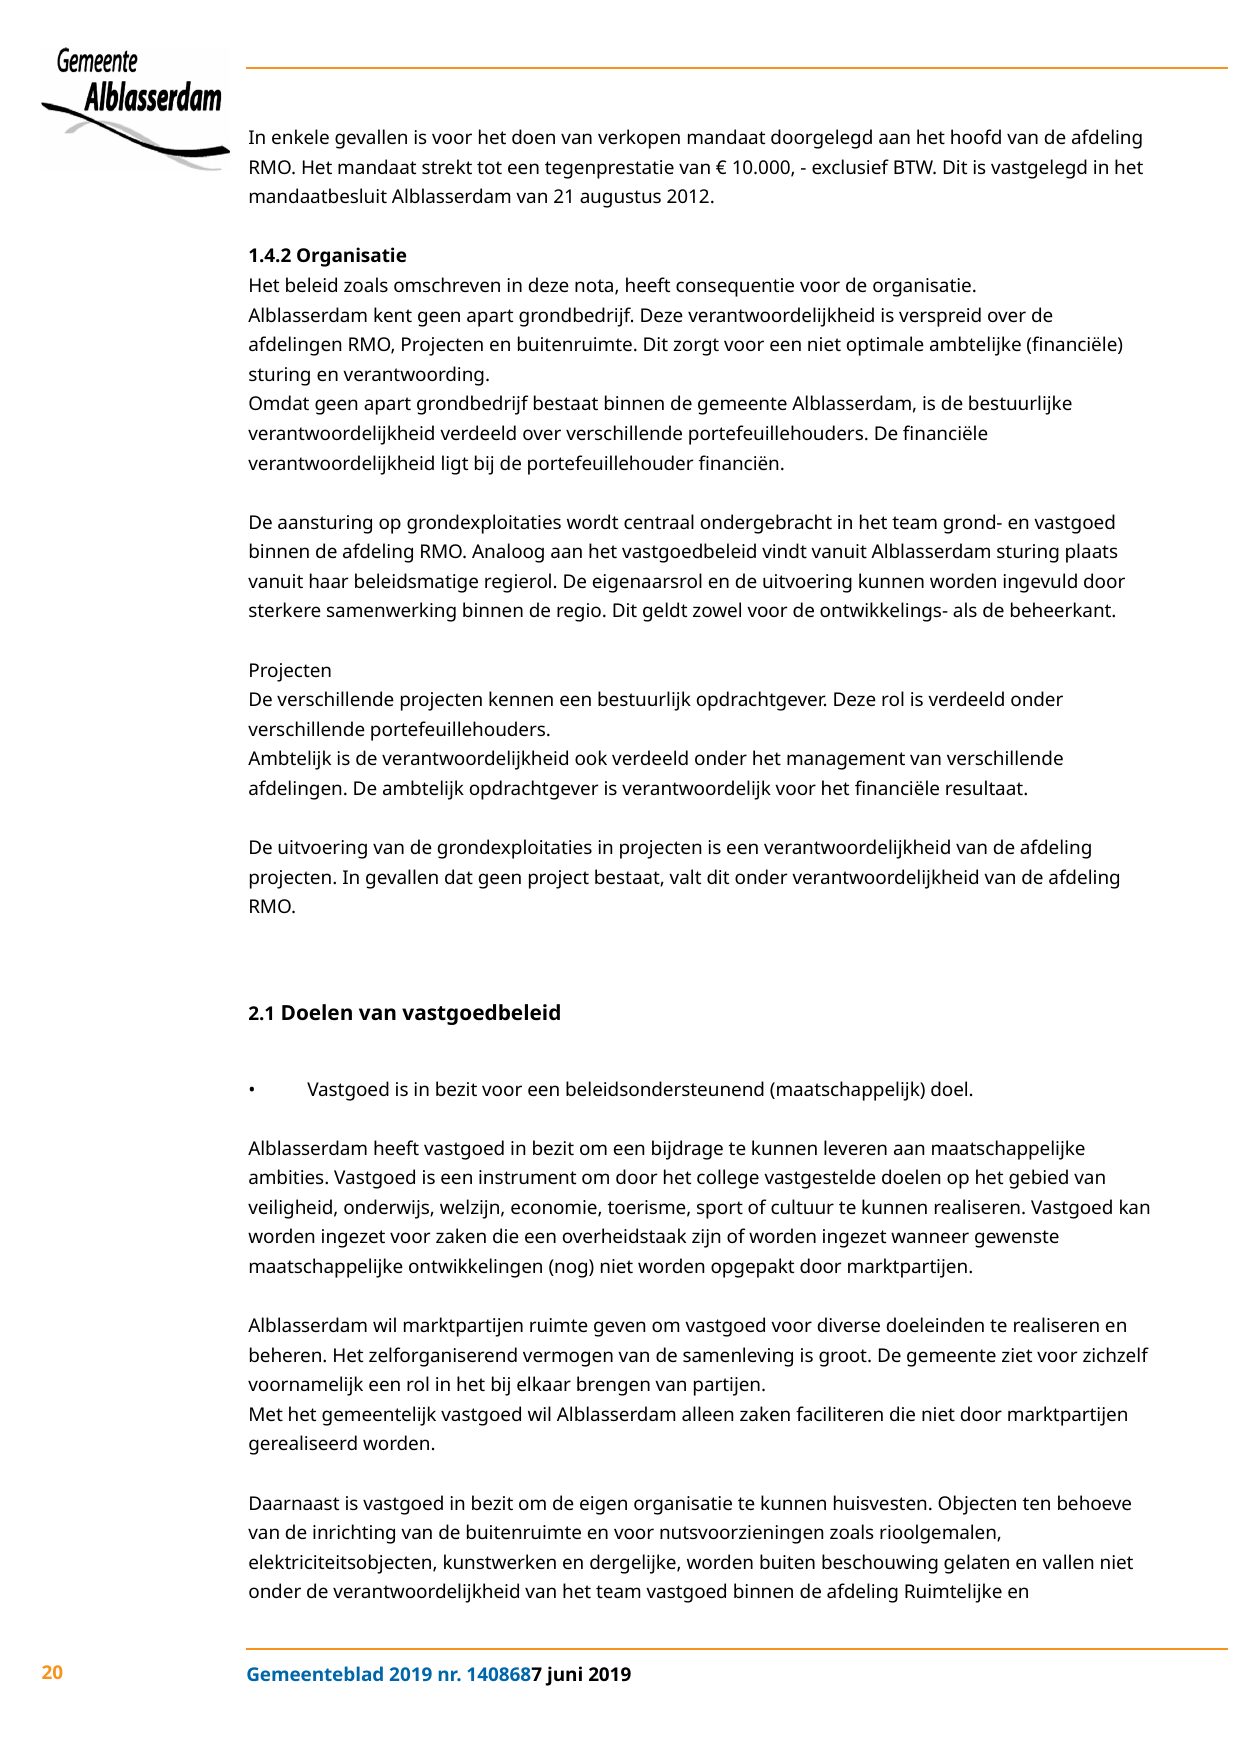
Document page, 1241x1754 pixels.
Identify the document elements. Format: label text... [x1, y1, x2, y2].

text Daarnaast is vastgoed in bezit om de eigen organisatie te kunnen huisvesten. Objecten ten behoeve van de inrichting van de buitenruimte en voor nutsvoorzieningen zoals rioolgemalen, elektriciteitsobjecten, kunstwerken en dergelijke, worden buiten beschouwing gelaten en vallen niet onder de verantwoordelijkheid van het team vastgoed binnen de afdeling Ruimtelijke en [248, 1490, 1152, 1604]
text Het beleid zoals omschreven in deze nota, heeft consequentie voor de organisatie. [248, 272, 1152, 298]
text De verschillende projecten kennen een bestuurlijk opdrachtgever. Deze rol is verdeeld onder verschillende portefeuillehouders. [248, 686, 1152, 742]
text 1.4.2 Organisatie [248, 243, 1152, 268]
text Projecten [248, 657, 1152, 683]
text Alblasserdam kent geen apart grondbedrijf. Deze verantwoordelijkheid is verspreid over de afdelingen RMO, Projecten en buitenruimte. Dit zorgt voor een niet optimale ambtelijke (financiële) sturing en verantwoording. [248, 302, 1152, 387]
text De aansturing op grondexploitaties wordt centraal ondergebracht in het team grond- en vastgoed binnen de afdeling RMO. Analoog aan het vastgoedbeleid vindt vanuit Alblasserdam sturing plaats vanuit haar beleidsmatige regierol. De eigenaarsrol en de uitvoering kunnen worden ingevuld door sterkere samenwerking binnen de regio. Dit geldt zowel voor de ontwikkelings- als de beheerkant. [248, 509, 1152, 623]
text 2.1 Doelen van vastgoedbeleid [248, 998, 1152, 1027]
text Alblasserdam wil marktpartijen ruimte geven om vastgoed voor diverse doeleinden te realiseren en beheren. Het zelforganiserend vermogen van de samenleving is groot. De gemeente ziet voor zichzelf voornamelijk een rol in het bij elkaar brengen van partijen. [248, 1312, 1152, 1397]
text De uitvoering van de grondexploitaties in projecten is een verantwoordelijkheid van de afdeling projecten. In gevallen dat geen project bestaat, valt dit onder verantwoordelijkheid van de afdeling RMO. [248, 834, 1152, 919]
picture [41, 47, 231, 172]
text In enkele gevallen is voor het doen van verkopen mandaat doorgelegd aan het hoofd van de afdeling RMO. Het mandaat strekt tot een tegenprestatie van € 10.000, - exclusief BTW. Dit is vastgelegd in het mandaatbesluit Alblasserdam van 21 augustus 2012. [248, 124, 1152, 209]
text Alblasserdam heeft vastgoed in bezit om een bijdrage te kunnen leveren aan maatschappelijke ambities. Vastgoed is een instrument om door het college vastgestelde doelen op het gebied van veiligheid, onderwijs, welzijn, economie, toerisme, sport of cultuur te kunnen realiseren. Vastgoed kan worden ingezet voor zaken die een overheidstaak zijn of worden ingezet wanneer gewenste maatschappelijke ontwikkelingen (nog) niet worden opgepakt door marktpartijen. [248, 1135, 1152, 1279]
table_header Vastgoed is in bezit voor een beleidsondersteunend (maatschappelijk) doel. [248, 1076, 1152, 1102]
text Met het gemeentelijk vastgoed wil Alblasserdam alleen zaken faciliteren die niet door marktpartijen gerealiseerd worden. [248, 1401, 1152, 1456]
text Ambtelijk is de verantwoordelijkheid ook verdeeld onder het management van verschillende afdelingen. De ambtelijk opdrachtgever is verantwoordelijk voor het financiële resultaat. [248, 746, 1152, 801]
text Omdat geen apart grondbedrijf bestaat binnen de gemeente Alblasserdam, is de bestuurlijke verantwoordelijkheid verdeeld over verschillende portefeuillehouders. De financiële verantwoordelijkheid ligt bij de portefeuillehouder financiën. [248, 391, 1152, 476]
